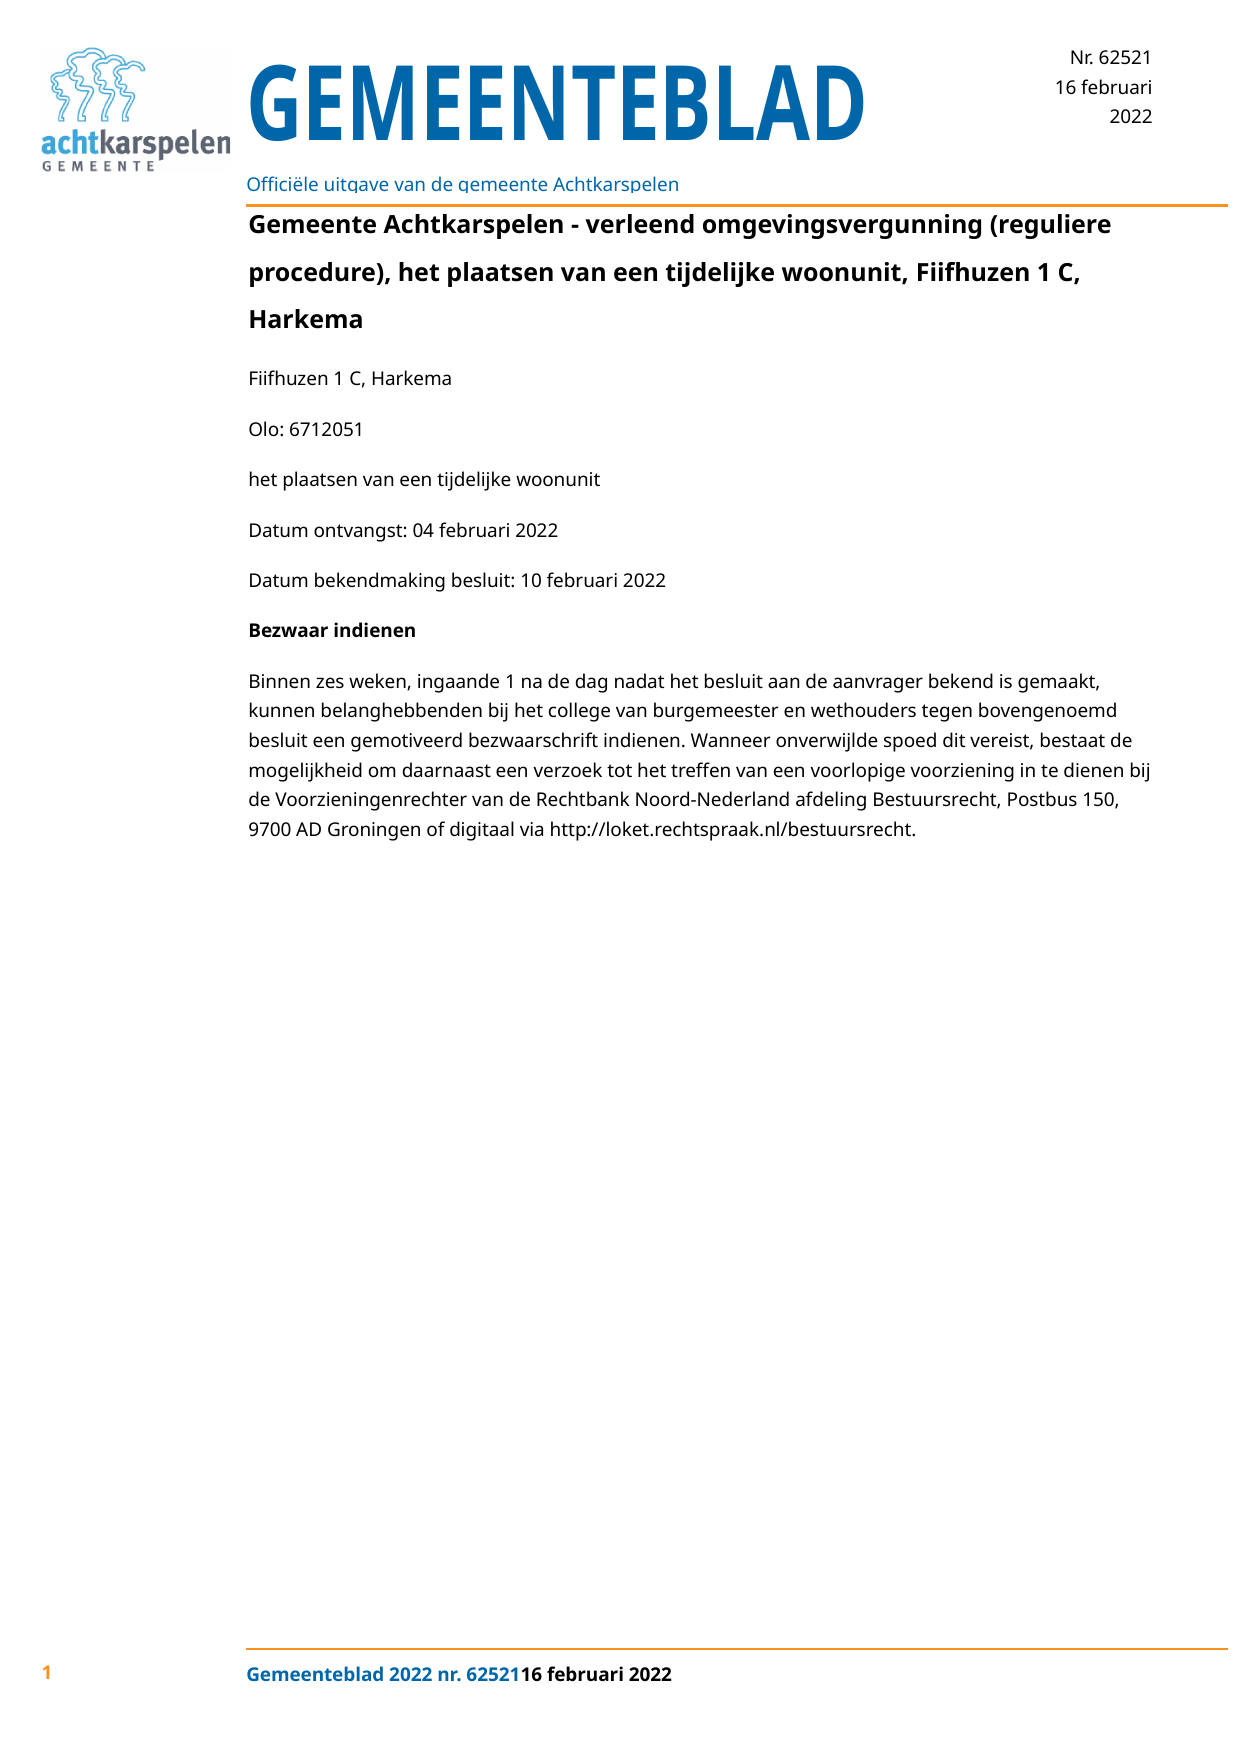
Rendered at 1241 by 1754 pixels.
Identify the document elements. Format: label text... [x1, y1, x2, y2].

text Olo: 6712051 [248, 416, 1152, 442]
text Gemeente Achtkarspelen - verleend omgevingsvergunning (reguliere procedure), het plaatsen van een tijdelijke woonunit, Fiifhuzen 1 C, Harkema [248, 207, 1152, 336]
text Fiifhuzen 1 C, Harkema [248, 366, 1152, 391]
text het plaatsen van een tijdelijke woonunit [248, 466, 1152, 492]
picture [41, 47, 231, 172]
text Datum ontvangst: 04 februari 2022 [248, 517, 1152, 542]
text Bezwaar indienen [248, 618, 1152, 643]
text Datum bekendmaking besluit: 10 februari 2022 [248, 567, 1152, 593]
text Binnen zes weken, ingaande 1 na de dag nadat het besluit aan de aanvrager bekend is gemaakt, kunnen belanghebbenden bij het college van burgemeester en wethouders tegen bovengenoemd besluit een gemotiveerd bezwaarschrift indienen. Wanneer onverwijlde spoed dit vereist, bestaat de mogelijkheid om daarnaast een verzoek tot het treffen van een voorlopige voorziening in te dienen bij de Voorzieningenrechter van de Rechtbank Noord-Nederland afdeling Bestuursrecht, Postbus 150, 9700 AD Groningen of digitaal via http://loket.rechtspraak.nl/bestuursrecht. [248, 668, 1152, 842]
